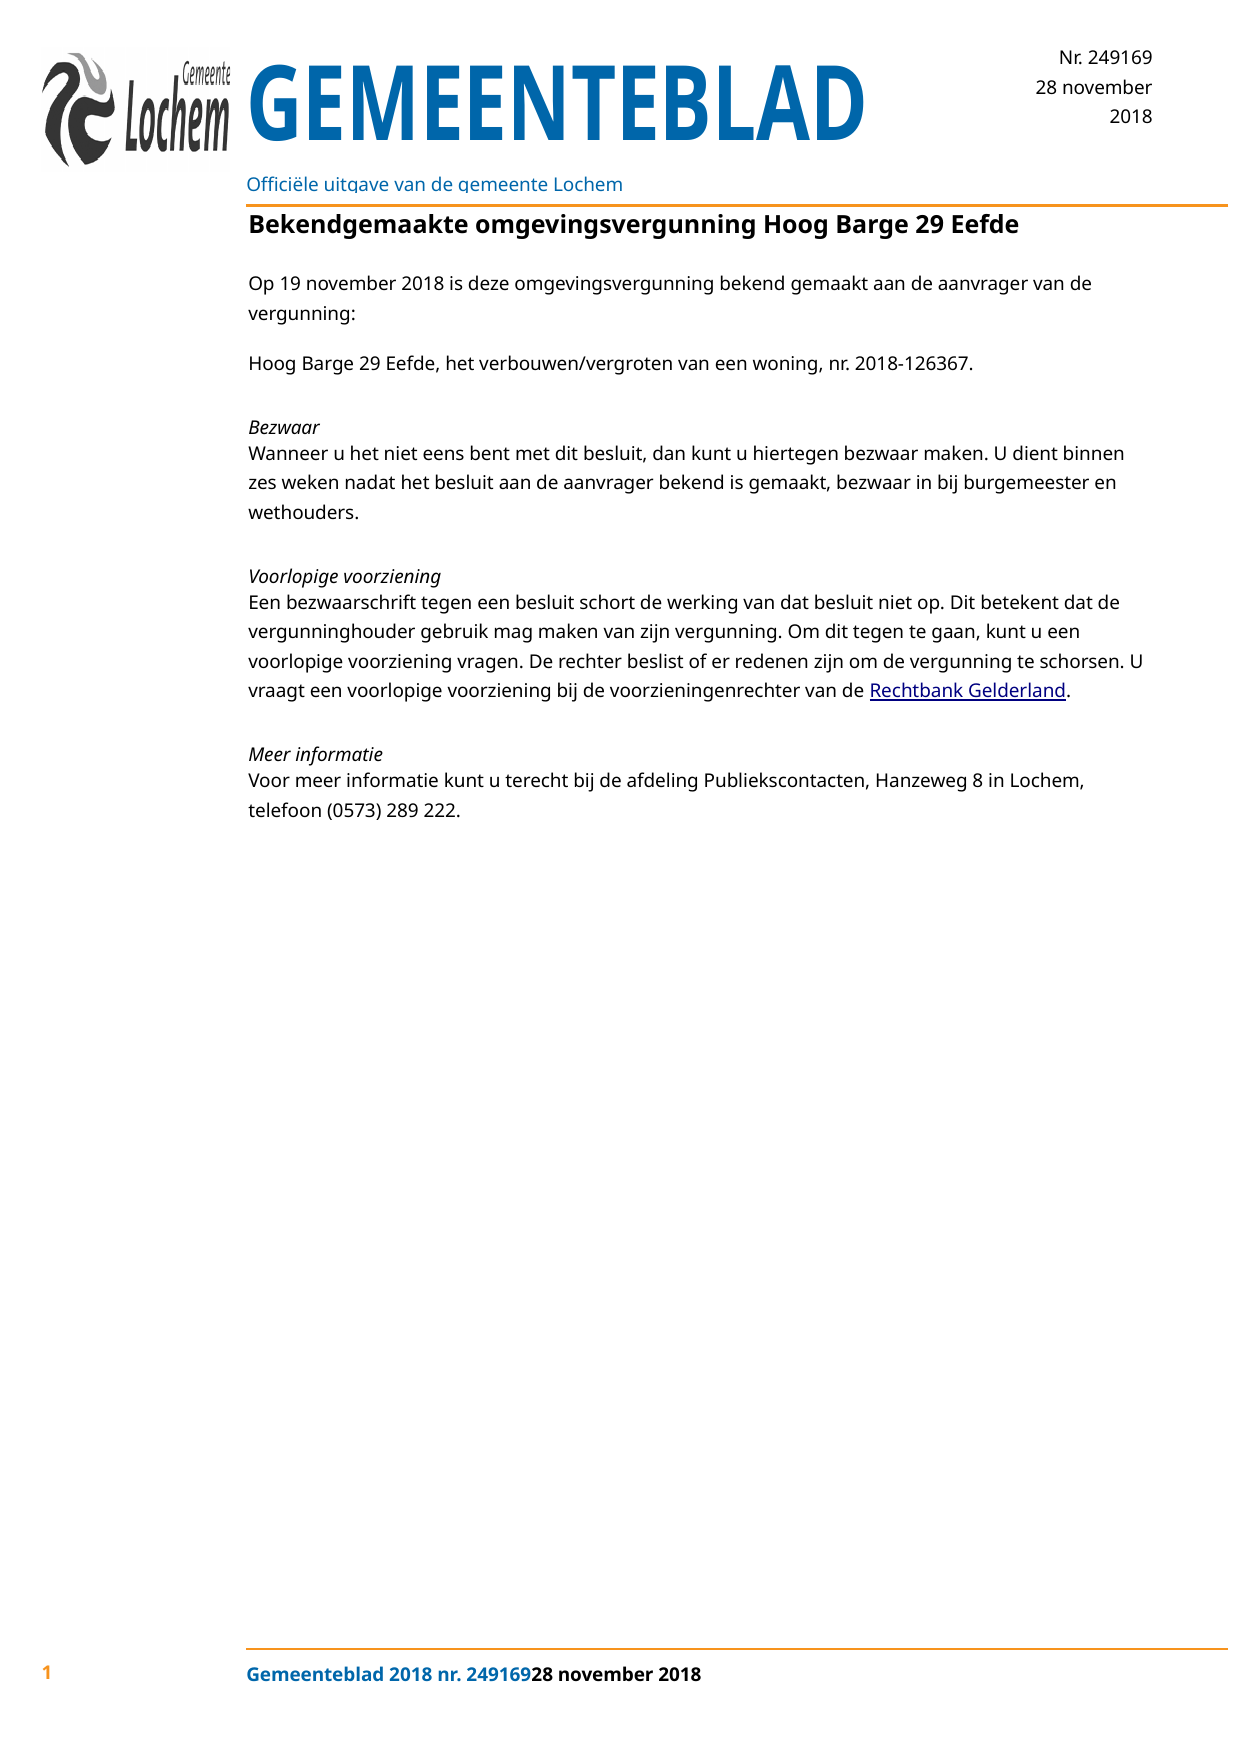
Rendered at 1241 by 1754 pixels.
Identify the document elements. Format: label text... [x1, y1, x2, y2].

text Bezwaar [248, 414, 1152, 440]
text Een bezwaarschrift tegen een besluit schort de werking van dat besluit niet op. Dit betekent dat de vergunninghouder gebruik mag maken van zijn vergunning. Om dit tegen te gaan, kunt u een voorlopige voorziening vragen. De rechter beslist of er redenen zijn om de vergunning te schorsen. U vraagt een voorlopige voorziening bij de voorzieningenrechter van de Rechtbank Gelderland. [248, 589, 1152, 703]
text Op 19 november 2018 is deze omgevingsvergunning bekend gemaakt aan de aanvrager van de vergunning: [248, 270, 1152, 326]
text Hoog Barge 29 Eefde, het verbouwen/vergroten van een woning, nr. 2018-126367. [248, 350, 1152, 376]
text Bekendgemaakte omgevingsvergunning Hoog Barge 29 Eefde [248, 207, 1152, 241]
text Wanneer u het niet eens bent met dit besluit, dan kunt u hiertegen bezwaar maken. U dient binnen zes weken nadat het besluit aan de aanvrager bekend is gemaakt, bezwaar in bij burgemeester en wethouders. [248, 440, 1152, 525]
text Meer informatie [248, 742, 1152, 767]
text Voor meer informatie kunt u terecht bij de afdeling Publiekscontacten, Hanzeweg 8 in Lochem, telefoon (0573) 289 222. [248, 767, 1152, 823]
picture [41, 47, 231, 172]
text Voorlopige voorziening [248, 563, 1152, 589]
